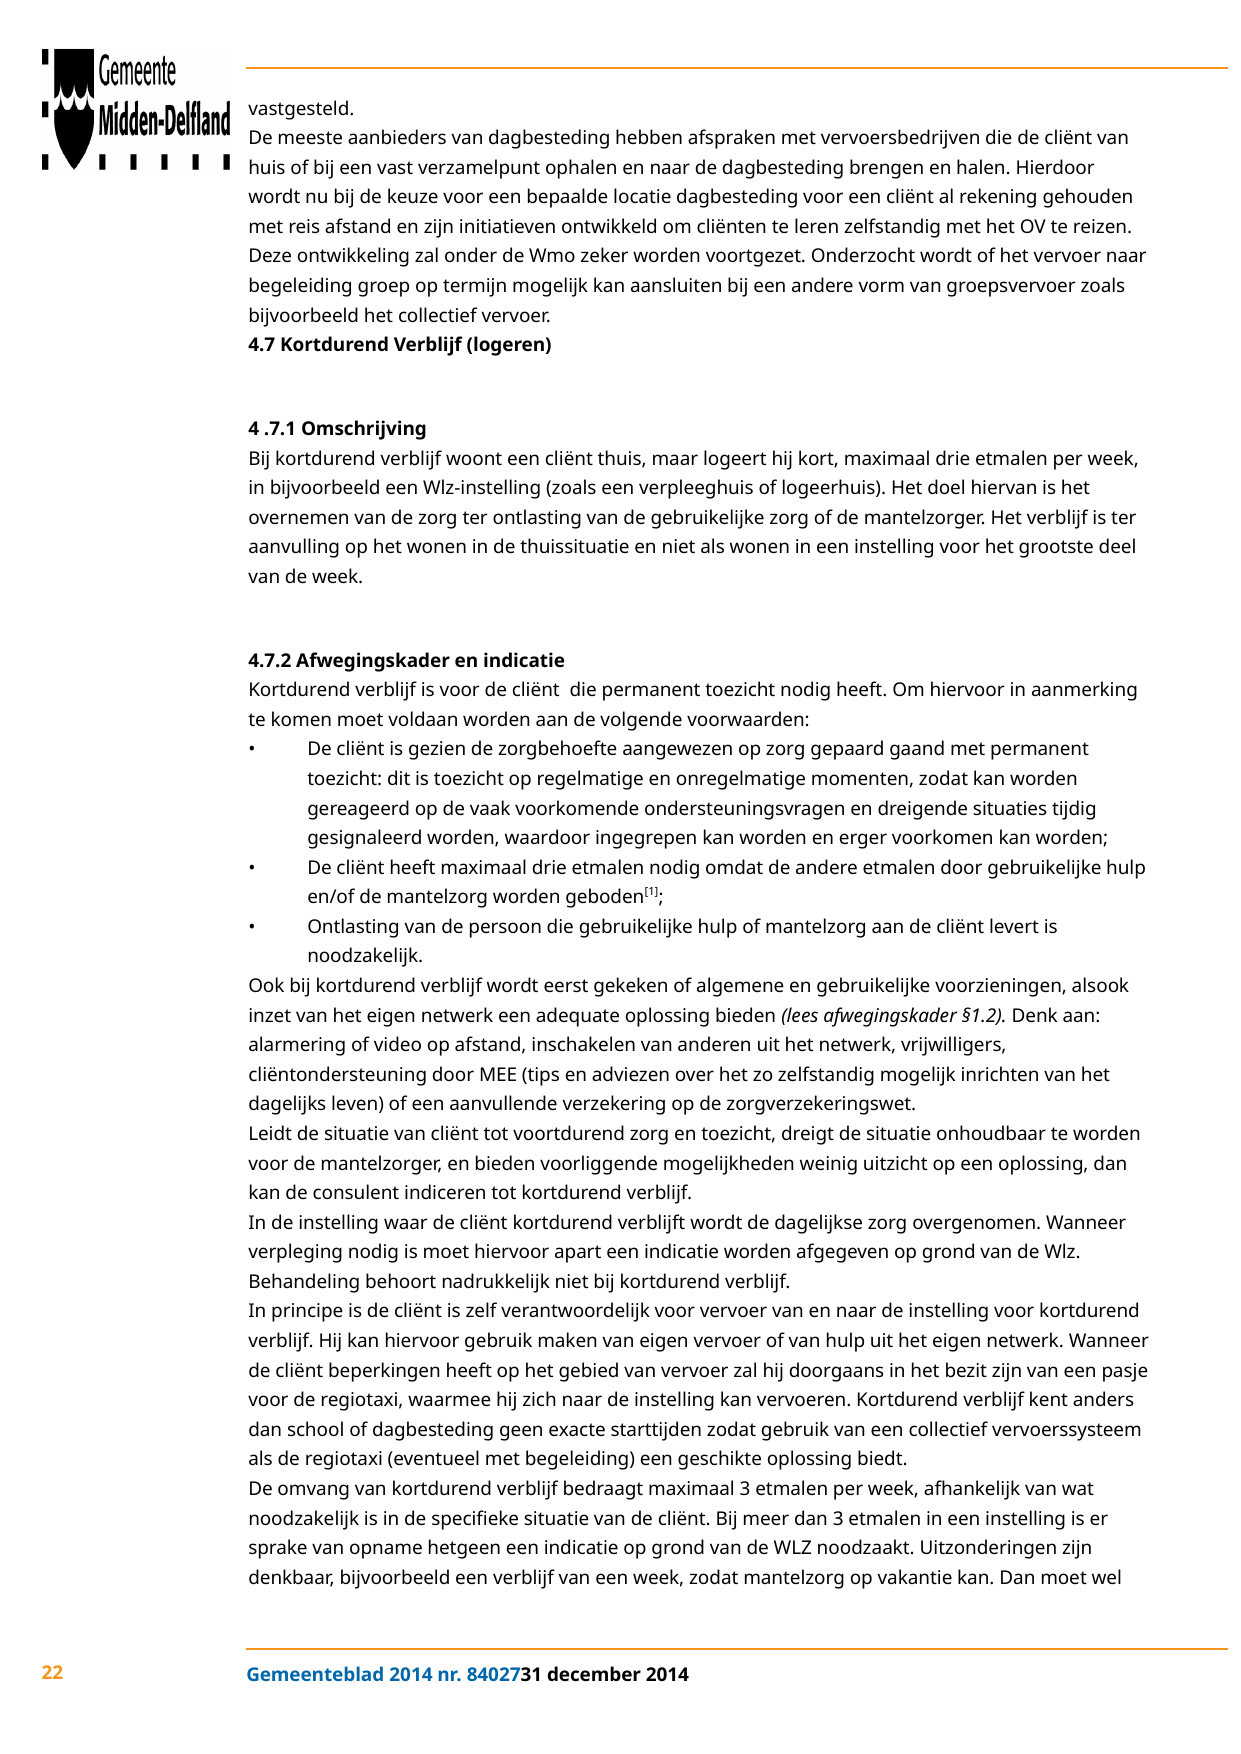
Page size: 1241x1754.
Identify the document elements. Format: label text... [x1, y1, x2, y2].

text Leidt de situatie van cliënt tot voortdurend zorg en toezicht, dreigt de situatie onhoudbaar te worden voor de mantelzorger, en bieden voorliggende mogelijkheden weinig uitzicht op een oplossing, dan kan de consulent indiceren tot kortdurend verblijf. [248, 1120, 1152, 1205]
text 4 .7.1 Omschrijving [248, 415, 1152, 441]
text Ook bij kortdurend verblijf wordt eerst gekeken of algemene en gebruikelijke voorzieningen, alsook inzet van het eigen netwerk een adequate oplossing bieden (lees afwegingskader §1.2). Denk aan: alarmering of video op afstand, inschakelen van anderen uit het netwerk, vrijwilligers, cliëntondersteuning door MEE (tips en adviezen over het zo zelfstandig mogelijk inrichten van het dagelijks leven) of een aanvullende verzekering op de zorgverzekeringswet. [248, 972, 1152, 1116]
text Bij kortdurend verblijf woont een cliënt thuis, maar logeert hij kort, maximaal drie etmalen per week, in bijvoorbeeld een Wlz-instelling (zoals een verpleeghuis of logeerhuis). Het doel hiervan is het overnemen van de zorg ter ontlasting van de gebruikelijke zorg of de mantelzorger. Het verblijf is ter aanvulling op het wonen in de thuissituatie en niet als wonen in een instelling voor het grootste deel van de week. [248, 445, 1152, 589]
text De meeste aanbieders van dagbesteding hebben afspraken met vervoersbedrijven die de cliënt van huis of bij een vast verzamelpunt ophalen en naar de dagbesteding brengen en halen. Hierdoor wordt nu bij de keuze voor een bepaalde locatie dagbesteding voor een cliënt al rekening gehouden met reis afstand en zijn initiatieven ontwikkeld om cliënten te leren zelfstandig met het OV te reizen. Deze ontwikkeling zal onder de Wmo zeker worden voortgezet. Onderzocht wordt of het vervoer naar begeleiding groep op termijn mogelijk kan aansluiten bij een andere vorm van groepsvervoer zoals bijvoorbeeld het collectief vervoer. [248, 124, 1152, 328]
list De cliënt is gezien de zorgbehoefte aangewezen op zorg gepaard gaand met permanent toezicht: dit is toezicht op regelmatige en onregelmatige momenten, zodat kan worden gereageerd op de vaak voorkomende ondersteuningsvragen en dreigende situaties tijdig gesignaleerd worden, waardoor ingegrepen kan worden en erger voorkomen kan worden; [248, 736, 1152, 850]
list De cliënt heeft maximaal drie etmalen nodig omdat de andere etmalen door gebruikelijke hulp en/of de mantelzorg worden geboden[1]; [248, 854, 1152, 909]
text 4.7 Kortdurend Verblijf (logeren) [248, 331, 1152, 357]
text Kortdurend verblijf is voor de cliënt die permanent toezicht nodig heeft. Om hiervoor in aanmerking te komen moet voldaan worden aan de volgende voorwaarden: [248, 676, 1152, 732]
text In principe is de cliënt is zelf verantwoordelijk voor vervoer van en naar de instelling voor kortdurend verblijf. Hij kan hiervoor gebruik maken van eigen vervoer of van hulp uit het eigen netwerk. Wanneer de cliënt beperkingen heeft op het gebied van vervoer zal hij doorgaans in het bezit zijn van een pasje voor de regiotaxi, waarmee hij zich naar de instelling kan vervoeren. Kortdurend verblijf kent anders dan school of dagbesteding geen exacte starttijden zodat gebruik van een collectief vervoerssysteem als de regiotaxi (eventueel met begeleiding) een geschikte oplossing biedt. [248, 1298, 1152, 1471]
picture [41, 47, 231, 172]
text vastgesteld. [248, 95, 1152, 121]
text De omvang van kortdurend verblijf bedraagt maximaal 3 etmalen per week, afhankelijk van wat noodzakelijk is in de specifieke situatie van de cliënt. Bij meer dan 3 etmalen in een instelling is er sprake van opname hetgeen een indicatie op grond van de WLZ noodzaakt. Uitzonderingen zijn denkbaar, bijvoorbeeld een verblijf van een week, zodat mantelzorg op vakantie kan. Dan moet wel [248, 1475, 1152, 1590]
text In de instelling waar de cliënt kortdurend verblijft wordt de dagelijkse zorg overgenomen. Wanneer verpleging nodig is moet hiervoor apart een indicatie worden afgegeven op grond van de Wlz. Behandeling behoort nadrukkelijk niet bij kortdurend verblijf. [248, 1209, 1152, 1294]
text 4.7.2 Afwegingskader en indicatie [248, 647, 1152, 673]
list Ontlasting van de persoon die gebruikelijke hulp of mantelzorg aan de cliënt levert is noodzakelijk. [248, 913, 1152, 968]
